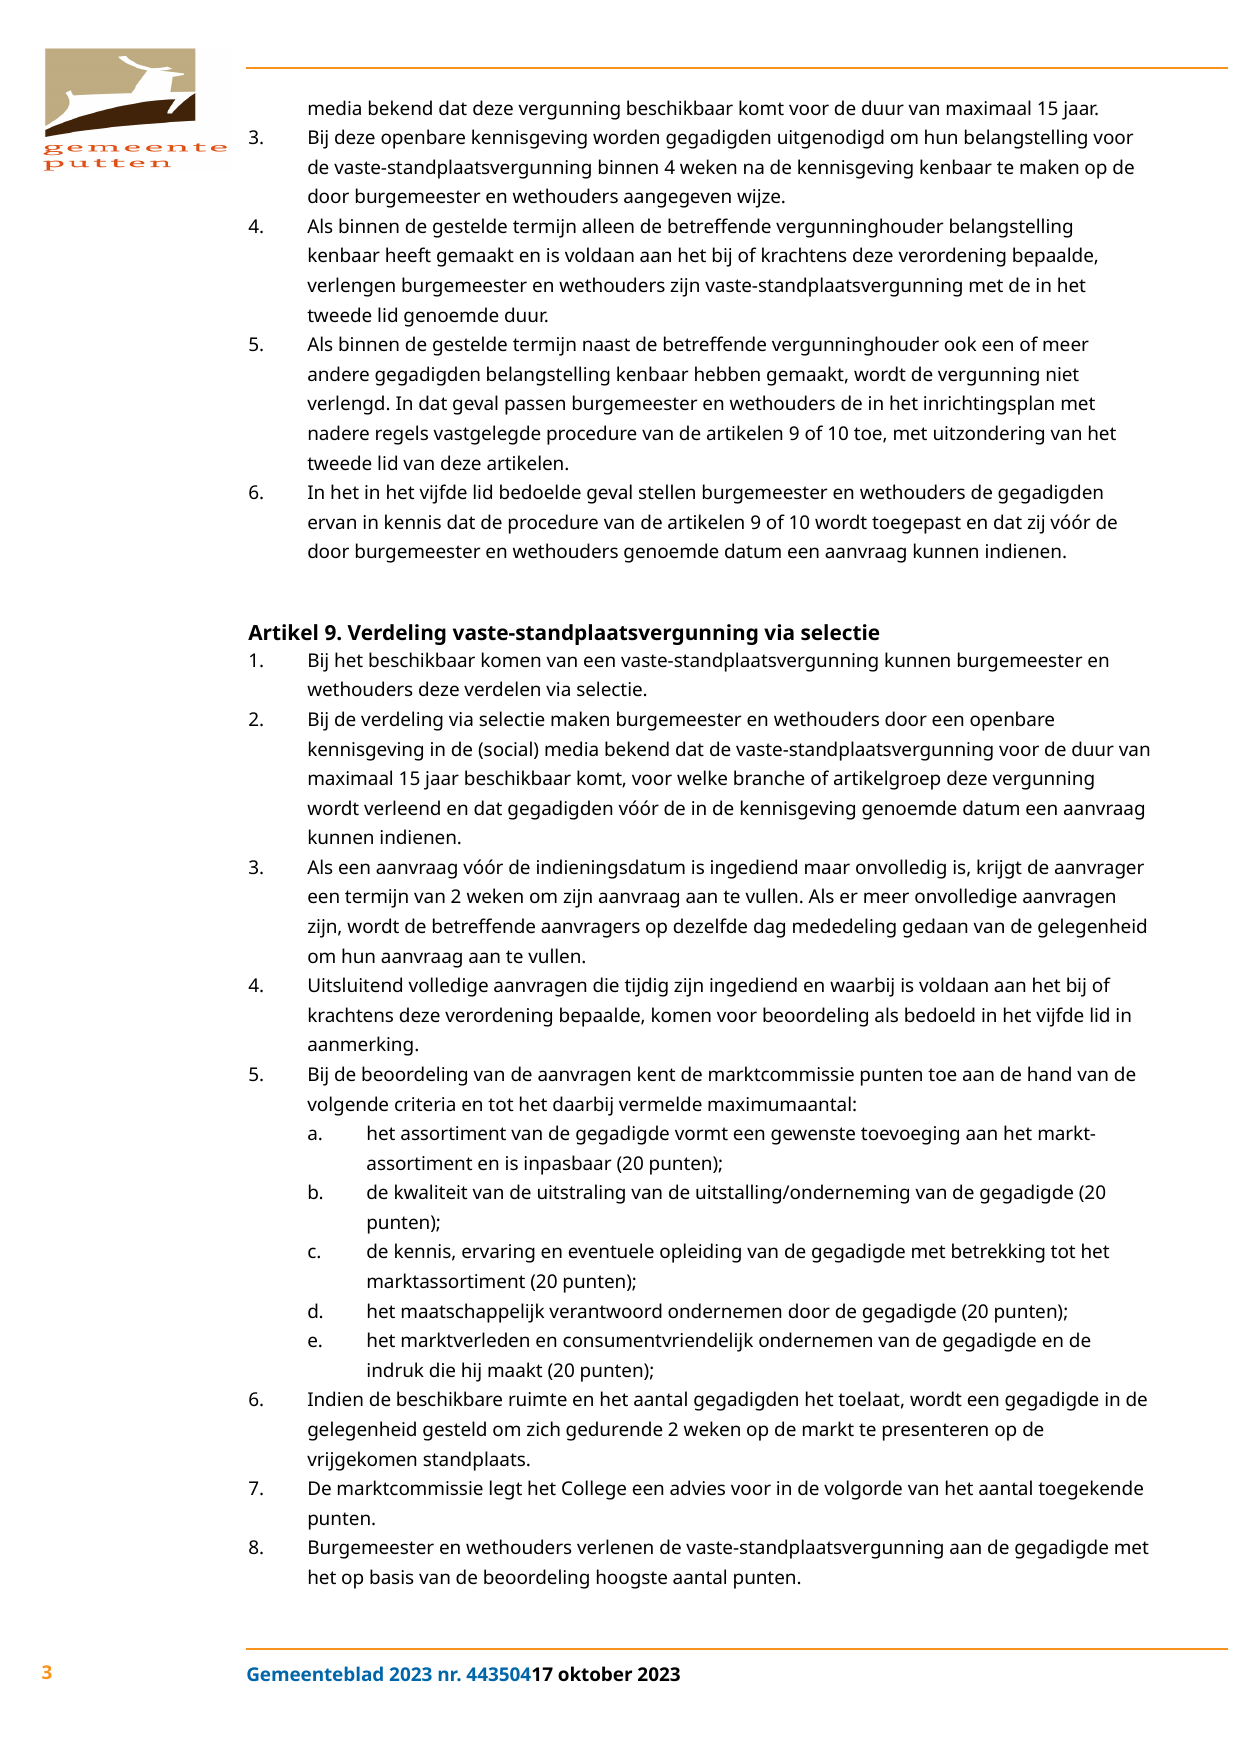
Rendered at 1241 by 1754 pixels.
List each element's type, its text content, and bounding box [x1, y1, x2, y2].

list de kwaliteit van de uitstraling van de uitstalling/onderneming van de gegadigde (20 punten); [307, 1179, 1152, 1235]
list het marktverleden en consumentvriendelijk ondernemen van de gegadigde en de indruk die hij maakt (20 punten); [307, 1327, 1152, 1383]
list Als binnen de gestelde termijn alleen de betreffende vergunninghouder belangstelling kenbaar heeft gemaakt en is voldaan aan het bij of krachtens deze verordening bepaalde, verlengen burgemeester en wethouders zijn vaste-standplaatsvergunning met de in het tweede lid genoemde duur. [248, 213, 1152, 328]
list het assortiment van de gegadigde vormt een gewenste toevoeging aan het markt- assortiment en is inpasbaar (20 punten); [307, 1120, 1152, 1176]
list Bij de beoordeling van de aanvragen kent de marktcommissie punten toe aan de hand van de volgende criteria en tot het daarbij vermelde maximumaantal: [248, 1061, 1152, 1116]
list Bij het beschikbaar komen van een vaste-standplaatsvergunning kunnen burgemeester en wethouders deze verdelen via selectie. [248, 647, 1152, 702]
list Burgemeester en wethouders verlenen de vaste-standplaatsvergunning aan de gegadigde met het op basis van de beoordeling hoogste aantal punten. [248, 1534, 1152, 1590]
picture [41, 47, 231, 172]
list De marktcommissie legt het College een advies voor in de volgorde van het aantal toegekende punten. [248, 1475, 1152, 1531]
list Als binnen de gestelde termijn naast de betreffende vergunninghouder ook een of meer andere gegadigden belangstelling kenbaar hebben gemaakt, wordt de vergunning niet verlengd. In dat geval passen burgemeester en wethouders de in het inrichtingsplan met nadere regels vastgelegde procedure van de artikelen 9 of 10 toe, met uitzondering van het tweede lid van deze artikelen. [248, 331, 1152, 476]
list Bij de verdeling via selectie maken burgemeester en wethouders door een openbare kennisgeving in de (social) media bekend dat de vaste-standplaatsvergunning voor de duur van maximaal 15 jaar beschikbaar komt, voor welke branche of artikelgroep deze vergunning wordt verleend en dat gegadigden vóór de in de kennisgeving genoemde datum een aanvraag kunnen indienen. [248, 706, 1152, 850]
list Indien de beschikbare ruimte en het aantal gegadigden het toelaat, wordt een gegadigde in de gelegenheid gesteld om zich gedurende 2 weken op de markt te presenteren op de vrijgekomen standplaats. [248, 1387, 1152, 1471]
text Artikel 9. Verdeling vaste-standplaatsvergunning via selectie [248, 618, 1152, 647]
list In het in het vijfde lid bedoelde geval stellen burgemeester en wethouders de gegadigden ervan in kennis dat de procedure van de artikelen 9 of 10 wordt toegepast en dat zij vóór de door burgemeester en wethouders genoemde datum een aanvraag kunnen indienen. [248, 479, 1152, 564]
list Bij deze openbare kennisgeving worden gegadigden uitgenodigd om hun belangstelling voor de vaste-standplaatsvergunning binnen 4 weken na de kennisgeving kenbaar te maken op de door burgemeester en wethouders aangegeven wijze. [248, 124, 1152, 209]
list de kennis, ervaring en eventuele opleiding van de gegadigde met betrekking tot het marktassortiment (20 punten); [307, 1239, 1152, 1294]
list Uitsluitend volledige aanvragen die tijdig zijn ingediend en waarbij is voldaan aan het bij of krachtens deze verordening bepaalde, komen voor beoordeling als bedoeld in het vijfde lid in aanmerking. [248, 972, 1152, 1057]
list het maatschappelijk verantwoord ondernemen door de gegadigde (20 punten); [307, 1298, 1152, 1323]
list media bekend dat deze vergunning beschikbaar komt voor de duur van maximaal 15 jaar. [248, 95, 1152, 121]
list Als een aanvraag vóór de indieningsdatum is ingediend maar onvolledig is, krijgt de aanvrager een termijn van 2 weken om zijn aanvraag aan te vullen. Als er meer onvolledige aanvragen zijn, wordt de betreffende aanvragers op dezelfde dag mededeling gedaan van de gelegenheid om hun aanvraag aan te vullen. [248, 854, 1152, 968]
